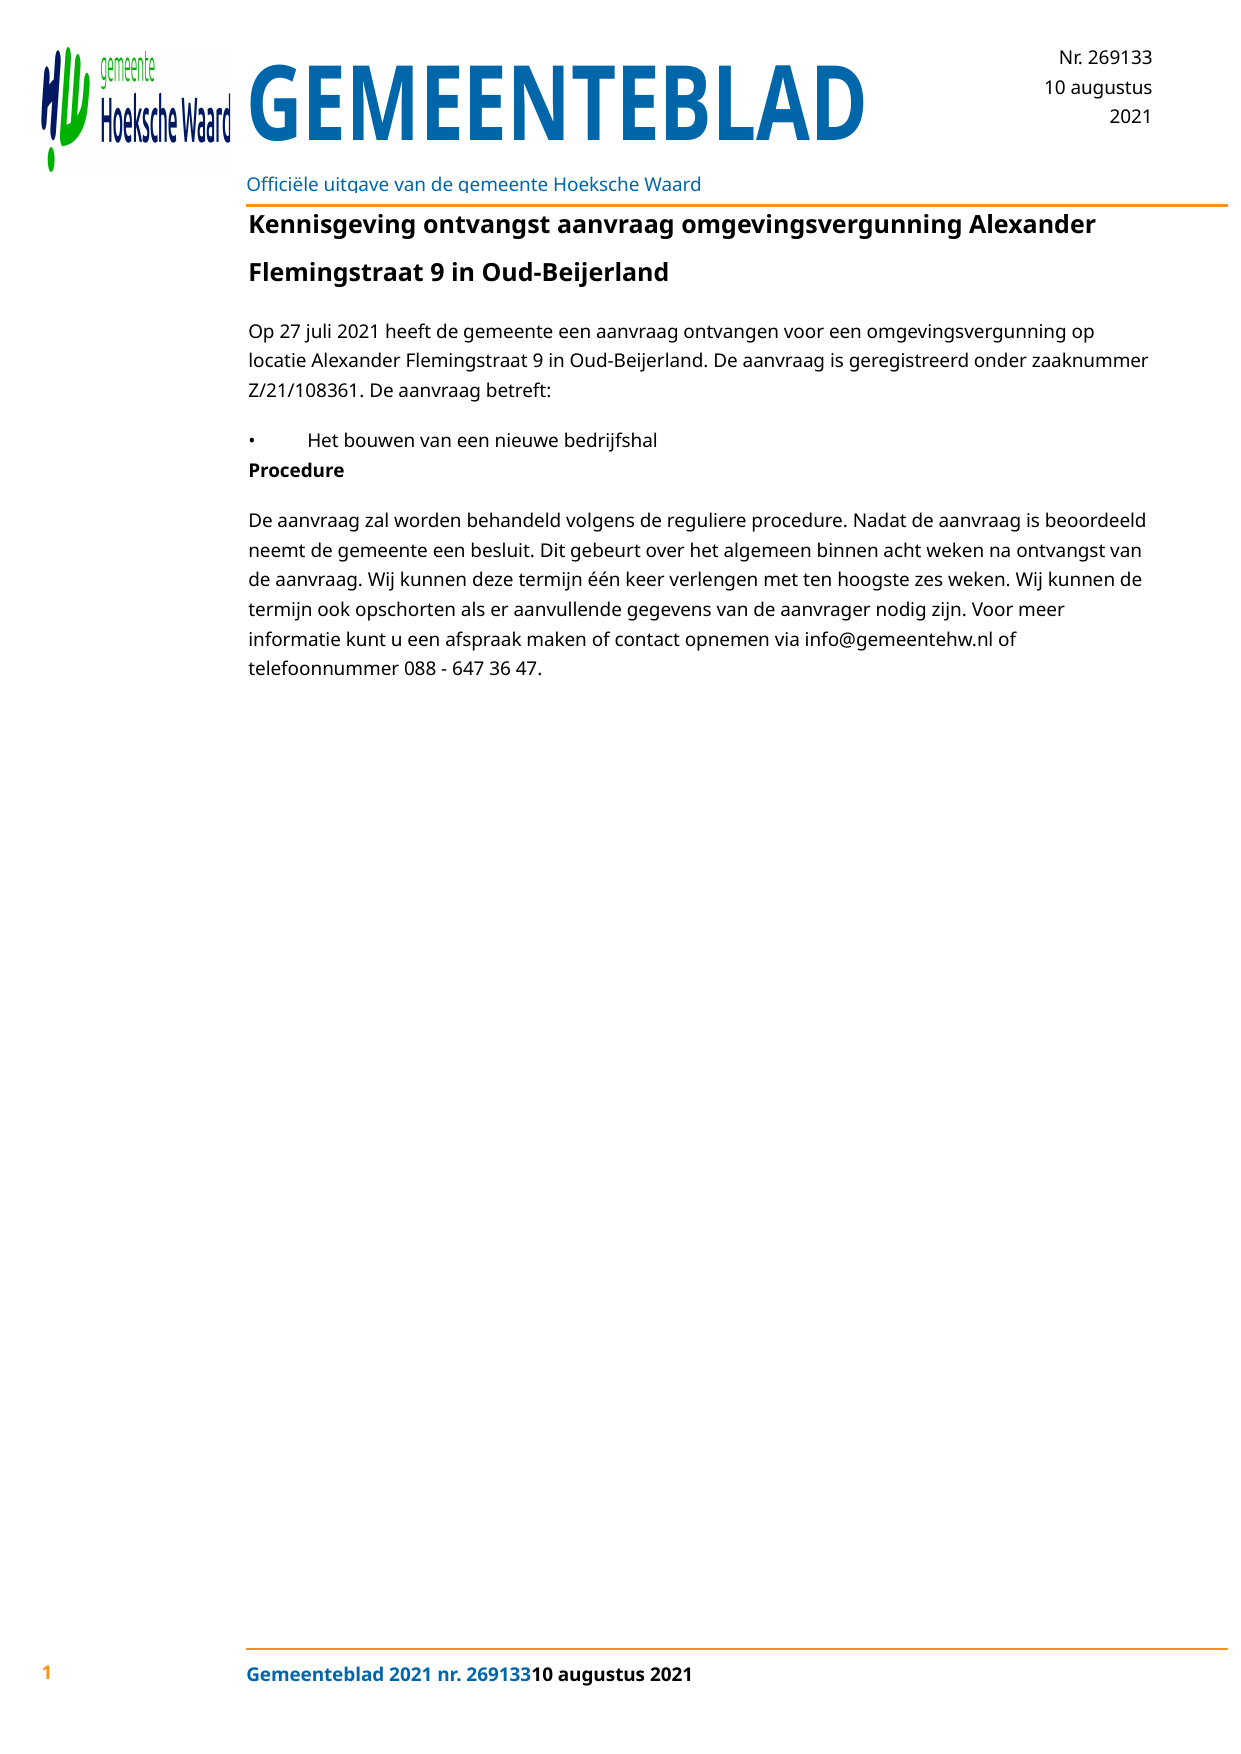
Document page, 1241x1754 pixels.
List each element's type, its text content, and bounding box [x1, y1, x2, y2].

text Op 27 juli 2021 heeft de gemeente een aanvraag ontvangen voor een omgevingsvergunning op locatie Alexander Flemingstraat 9 in Oud-Beijerland. De aanvraag is geregistreerd onder zaaknummer Z/21/108361. De aanvraag betreft: [248, 318, 1152, 403]
text Kennisgeving ontvangst aanvraag omgevingsvergunning Alexander Flemingstraat 9 in Oud-Beijerland [248, 207, 1152, 288]
list Het bouwen van een nieuwe bedrijfshal [248, 427, 1152, 453]
picture [41, 47, 231, 172]
text Procedure [248, 457, 1152, 483]
text De aanvraag zal worden behandeld volgens de reguliere procedure. Nadat de aanvraag is beoordeeld neemt de gemeente een besluit. Dit gebeurt over het algemeen binnen acht weken na ontvangst van de aanvraag. Wij kunnen deze termijn één keer verlengen met ten hoogste zes weken. Wij kunnen de termijn ook opschorten als er aanvullende gegevens van de aanvrager nodig zijn. Voor meer informatie kunt u een afspraak maken of contact opnemen via info@gemeentehw.nl of telefoonnummer 088 - 647 36 47. [248, 507, 1152, 681]
